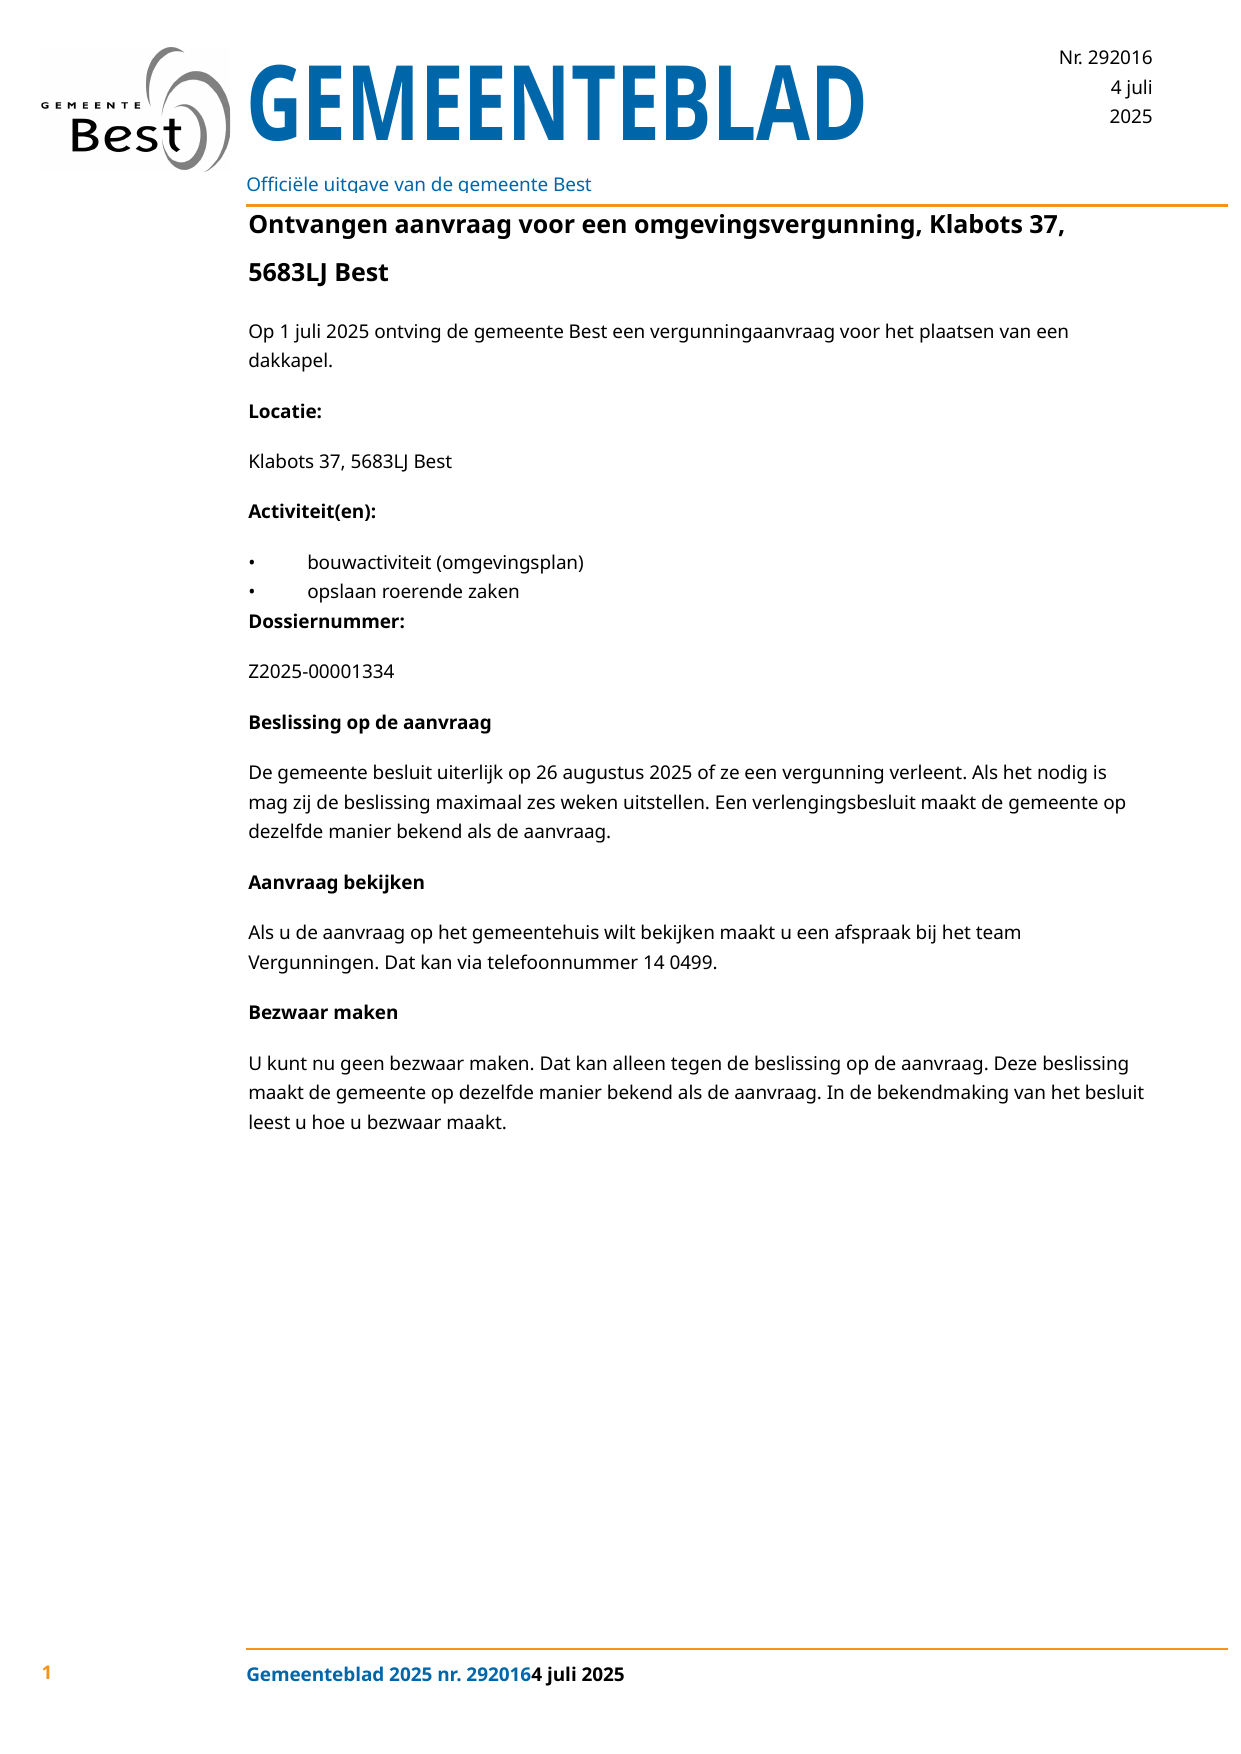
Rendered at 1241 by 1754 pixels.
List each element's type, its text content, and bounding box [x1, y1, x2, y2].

text Bezwaar maken [248, 999, 1152, 1025]
text Beslissing op de aanvraag [248, 709, 1152, 735]
text Locatie: [248, 398, 1152, 424]
text Dossiernummer: [248, 608, 1152, 634]
text Als u de aanvraag op het gemeentehuis wilt bekijken maakt u een afspraak bij het team Vergunningen. Dat kan via telefoonnummer 14 0499. [248, 919, 1152, 975]
list opslaan roerende zaken [248, 579, 1152, 604]
text Klabots 37, 5683LJ Best [248, 448, 1152, 474]
text Activiteit(en): [248, 499, 1152, 524]
text Aanvraag bekijken [248, 869, 1152, 895]
list bouwactiviteit (omgevingsplan) [248, 549, 1152, 575]
text De gemeente besluit uiterlijk op 26 augustus 2025 of ze een vergunning verleent. Als het nodig is mag zij de beslissing maximaal zes weken uitstellen. Een verlengingsbesluit maakt de gemeente op dezelfde manier bekend als de aanvraag. [248, 759, 1152, 844]
text Ontvangen aanvraag voor een omgevingsvergunning, Klabots 37, 5683LJ Best [248, 207, 1152, 288]
text Op 1 juli 2025 ontving de gemeente Best een vergunningaanvraag voor het plaatsen van een dakkapel. [248, 318, 1152, 373]
text U kunt nu geen bezwaar maken. Dat kan alleen tegen de beslissing op de aanvraag. Deze beslissing maakt de gemeente op dezelfde manier bekend als de aanvraag. In de bekendmaking van het besluit leest u hoe u bezwaar maakt. [248, 1050, 1152, 1135]
text Z2025-00001334 [248, 659, 1152, 684]
picture [41, 47, 231, 172]
